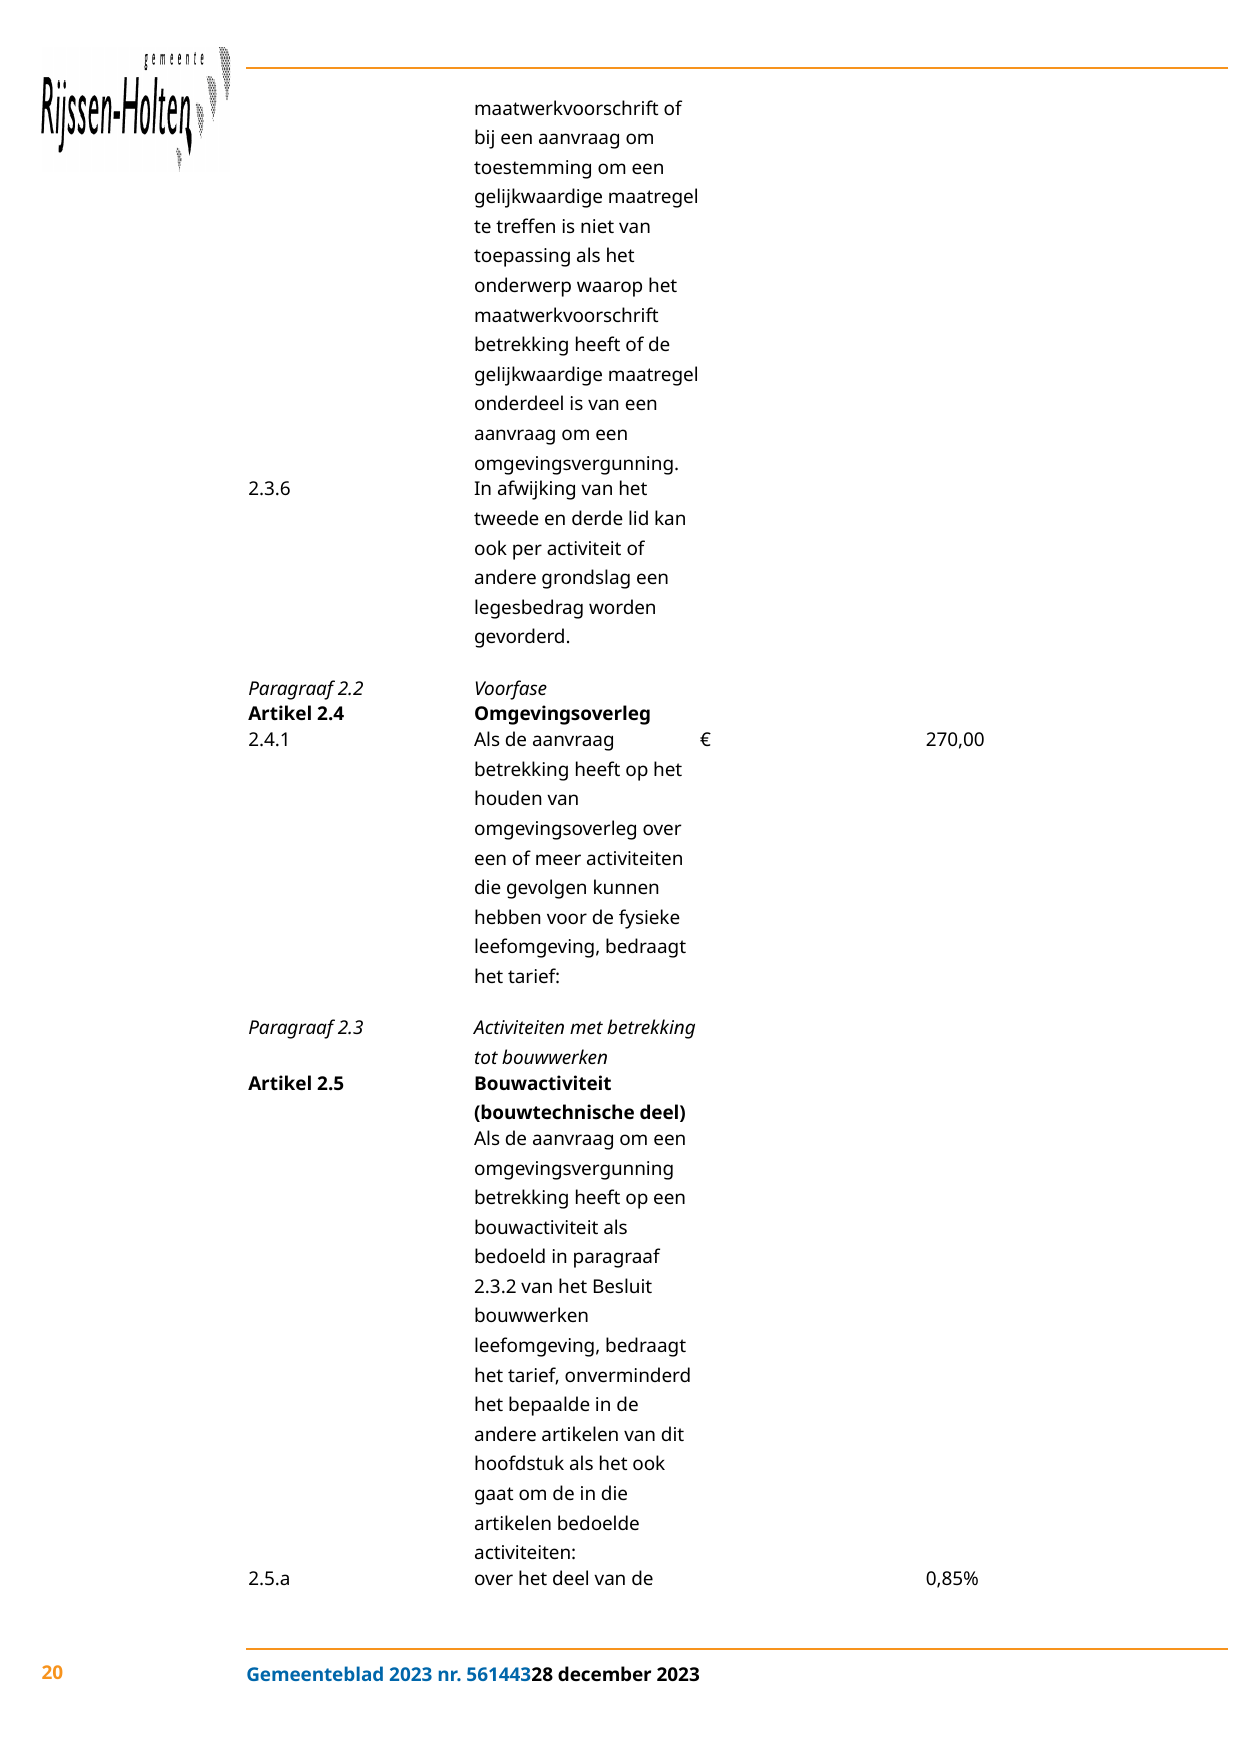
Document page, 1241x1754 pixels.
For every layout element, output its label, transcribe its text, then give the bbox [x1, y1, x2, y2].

picture [41, 47, 231, 172]
table_cell [700, 649, 926, 675]
table_cell [248, 649, 474, 675]
table_cell Artikel 2.5 [248, 1070, 474, 1125]
table_cell [926, 675, 1152, 701]
table_cell [474, 989, 700, 1014]
table_cell 2.3.6 [248, 476, 474, 649]
table_cell over het deel van de [474, 1565, 700, 1591]
table_cell Paragraaf 2.3 [248, 1015, 474, 1070]
table_cell [926, 1125, 1152, 1565]
table_cell [926, 476, 1152, 649]
table_cell [248, 989, 474, 1014]
table_cell 2.4.1 [248, 726, 474, 989]
table_cell Als de aanvraag om een omgevingsvergunning betrekking heeft op een bouwactiviteit als bedoeld in paragraaf 2.3.2 van het Besluit bouwwerken leefomgeving, bedraagt het tarief, onverminderd het bepaalde in de andere artikelen van dit hoofdstuk als het ook gaat om de in die artikelen bedoelde activiteiten: [474, 1125, 700, 1565]
table_cell Voorfase [474, 675, 700, 701]
table_cell Als de aanvraag betrekking heeft op het houden van omgevingsoverleg over een of meer activiteiten die gevolgen kunnen hebben voor de fysieke leefomgeving, bedraagt het tarief: [474, 726, 700, 989]
table_cell [700, 675, 926, 701]
table_cell [700, 1070, 926, 1125]
table_cell In afwijking van het tweede en derde lid kan ook per activiteit of andere grondslag een legesbedrag worden gevorderd. [474, 476, 700, 649]
table_cell [700, 701, 926, 726]
table_cell [700, 95, 926, 476]
table_cell 0,85% [926, 1565, 1152, 1591]
table_cell € [700, 726, 926, 989]
table_cell [700, 1015, 926, 1070]
table_cell [700, 476, 926, 649]
table_cell [700, 989, 926, 1014]
table_cell Bouwactiviteit (bouwtechnische deel) [474, 1070, 700, 1125]
table_cell [926, 649, 1152, 675]
table_cell [700, 1565, 926, 1591]
table_cell 270,00 [926, 726, 1152, 989]
table_cell [248, 1125, 474, 1565]
table_cell [926, 989, 1152, 1014]
table_cell [474, 649, 700, 675]
table_cell Paragraaf 2.2 [248, 675, 474, 701]
table_cell Activiteiten met betrekking tot bouwwerken [474, 1015, 700, 1070]
table_cell Omgevingsoverleg [474, 701, 700, 726]
table_cell [700, 1125, 926, 1565]
table_cell [926, 1015, 1152, 1070]
table_cell [926, 701, 1152, 726]
table_cell [926, 1070, 1152, 1125]
table_cell 2.5.a [248, 1565, 474, 1591]
table_cell maatwerkvoorschrift of bij een aanvraag om toestemming om een gelijkwaardige maatregel te treffen is niet van toepassing als het onderwerp waarop het maatwerkvoorschrift betrekking heeft of de gelijkwaardige maatregel onderdeel is van een aanvraag om een omgevingsvergunning. [474, 95, 700, 476]
table_cell [248, 95, 474, 476]
table_cell [926, 95, 1152, 476]
table_cell Artikel 2.4 [248, 701, 474, 726]
